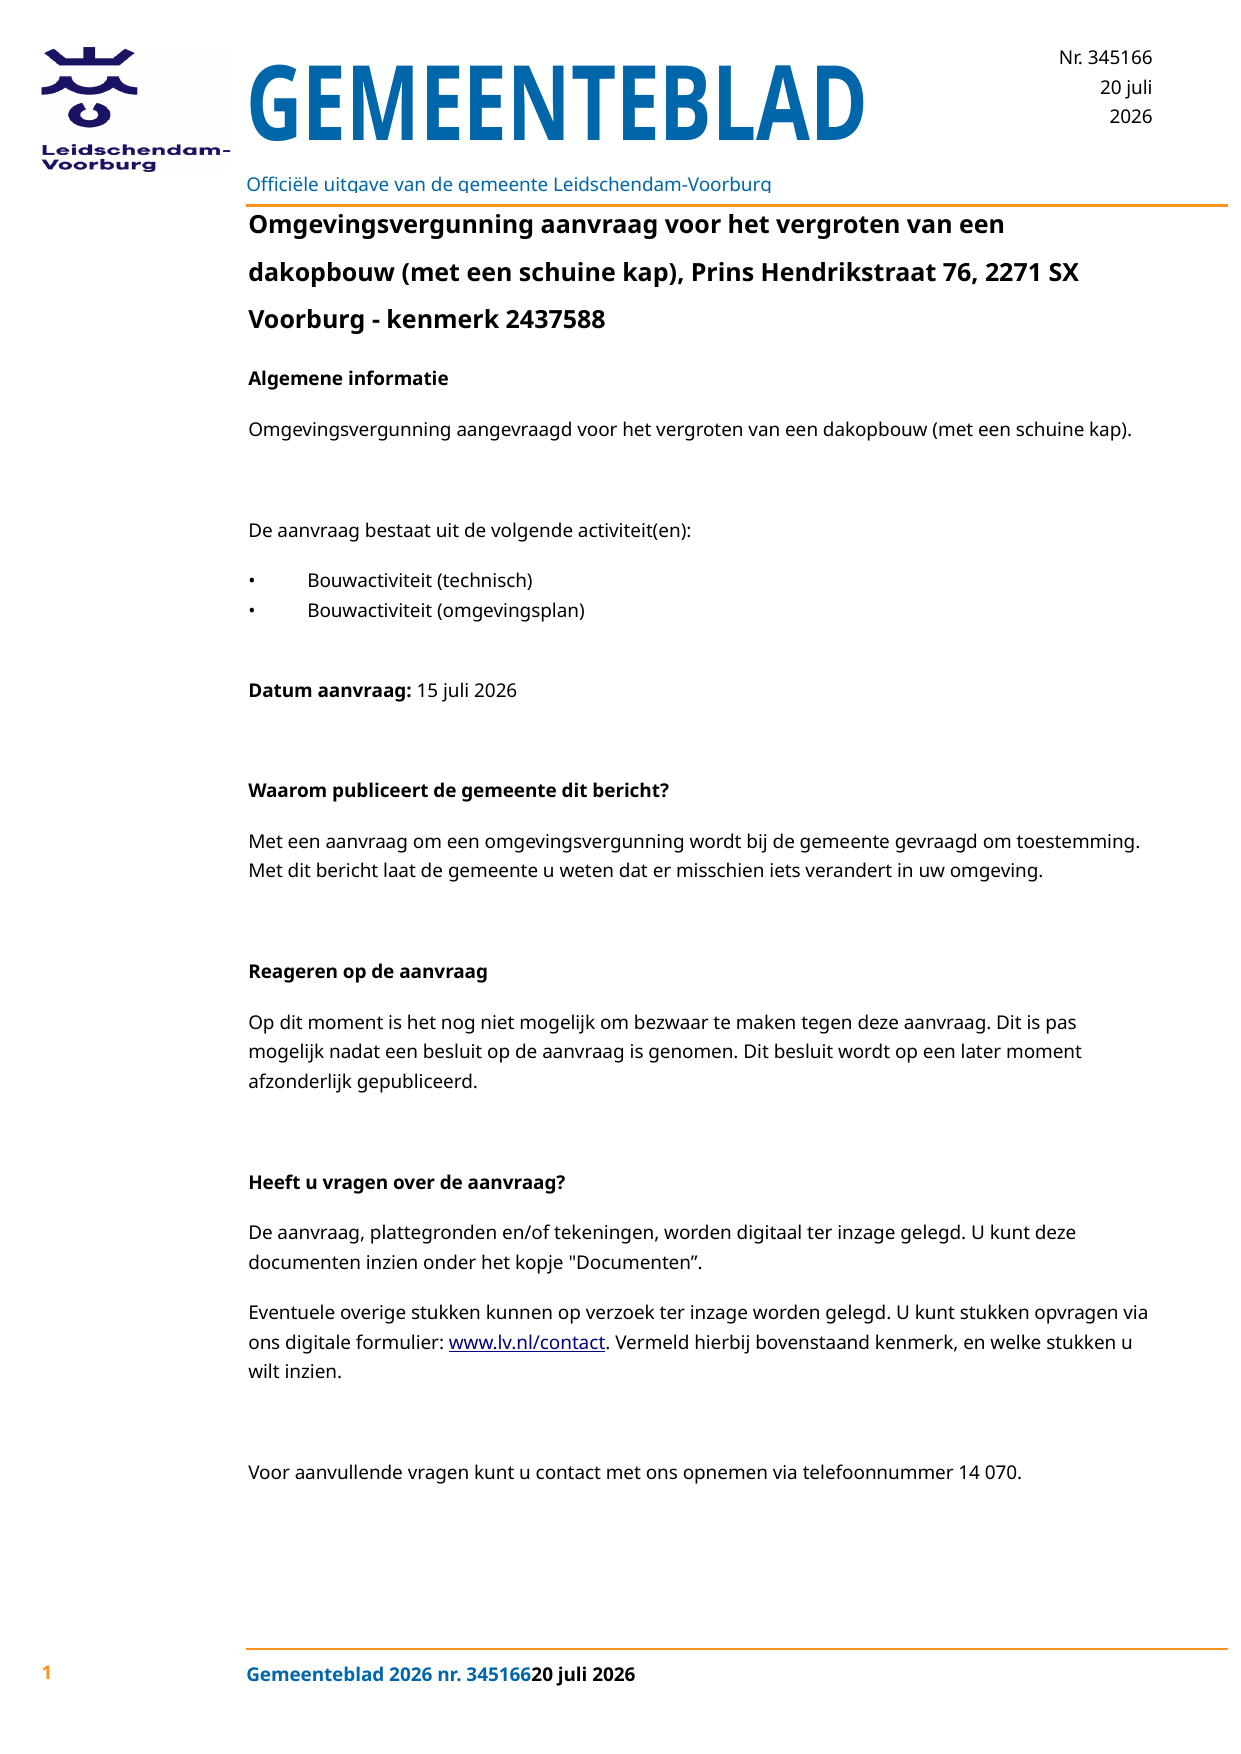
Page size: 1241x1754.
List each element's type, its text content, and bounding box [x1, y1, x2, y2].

list Bouwactiviteit (omgevingsplan) [248, 597, 1152, 622]
text Reageren op de aanvraag [248, 958, 1152, 984]
picture [41, 47, 231, 172]
text Waarom publiceert de gemeente dit bericht? [248, 778, 1152, 803]
text Voor aanvullende vragen kunt u contact met ons opnemen via telefoonnummer 14 070. [248, 1459, 1152, 1485]
text Eventuele overige stukken kunnen op verzoek ter inzage worden gelegd. U kunt stukken opvragen via ons digitale formulier: www.lv.nl/contact. Vermeld hierbij bovenstaand kenmerk, en welke stukken u wilt inzien. [248, 1299, 1152, 1384]
text De aanvraag, plattegronden en/of tekeningen, worden digitaal ter inzage gelegd. U kunt deze documenten inzien onder het kopje "Documenten”. [248, 1219, 1152, 1274]
text Omgevingsvergunning aanvraag voor het vergroten van een dakopbouw (met een schuine kap), Prins Hendrikstraat 76, 2271 SX Voorburg - kenmerk 2437588 [248, 207, 1152, 336]
text Heeft u vragen over de aanvraag? [248, 1169, 1152, 1194]
text Omgevingsvergunning aangevraagd voor het vergroten van een dakopbouw (met een schuine kap). [248, 416, 1152, 442]
list Bouwactiviteit (technisch) [248, 567, 1152, 593]
text Algemene informatie [248, 366, 1152, 391]
text De aanvraag bestaat uit de volgende activiteit(en): [248, 517, 1152, 542]
text Datum aanvraag: 15 juli 2026 [248, 677, 1152, 702]
text Op dit moment is het nog niet mogelijk om bezwaar te maken tegen deze aanvraag. Dit is pas mogelijk nadat een besluit op de aanvraag is genomen. Dit besluit wordt op een later moment afzonderlijk gepubliceerd. [248, 1009, 1152, 1094]
text Met een aanvraag om een omgevingsvergunning wordt bij de gemeente gevraagd om toestemming. Met dit bericht laat de gemeente u weten dat er misschien iets verandert in uw omgeving. [248, 828, 1152, 883]
